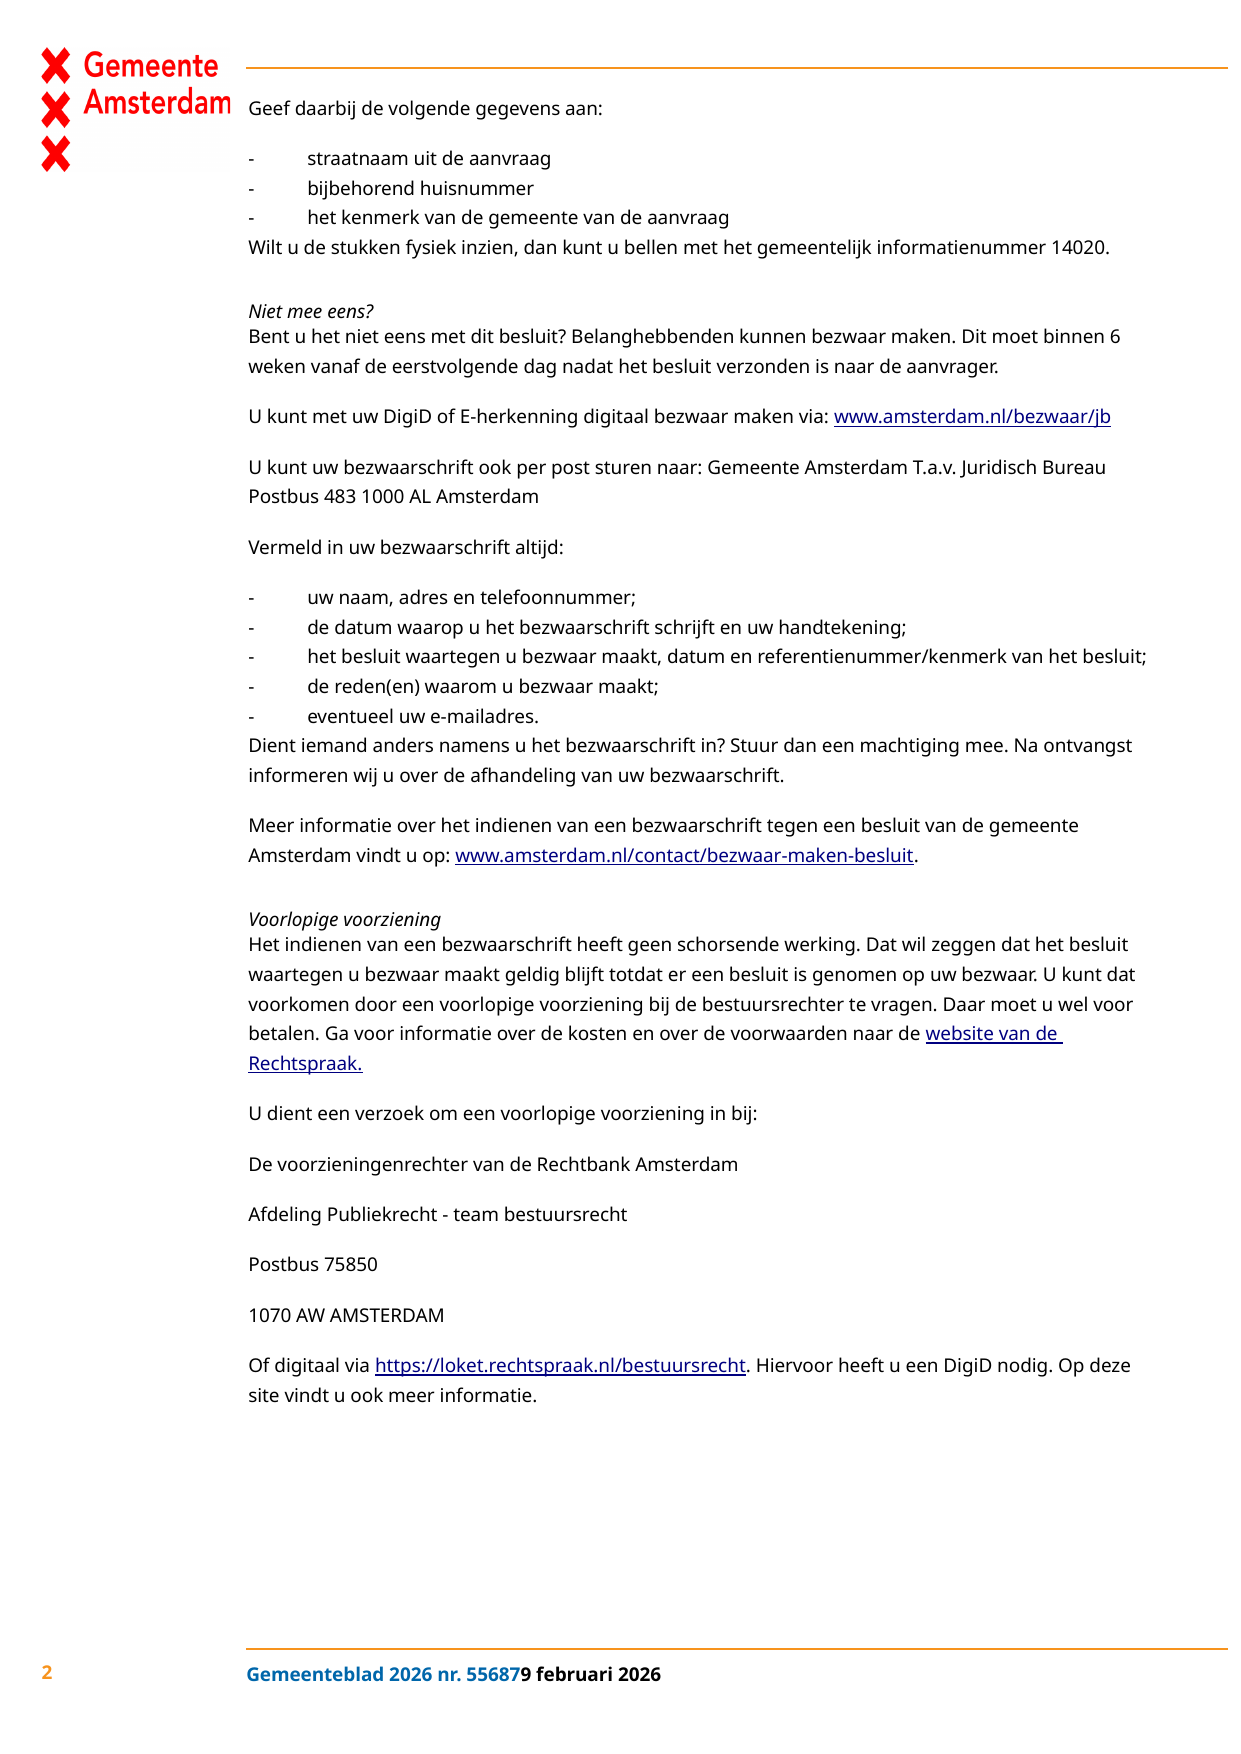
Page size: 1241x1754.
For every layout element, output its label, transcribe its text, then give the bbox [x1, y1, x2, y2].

text Niet mee eens? [248, 298, 1152, 324]
text Bent u het niet eens met dit besluit? Belanghebbenden kunnen bezwaar maken. Dit moet binnen 6 weken vanaf de eerstvolgende dag nadat het besluit verzonden is naar de aanvrager. [248, 324, 1152, 379]
text U kunt met uw DigiD of E-herkenning digitaal bezwaar maken via: www.amsterdam.nl/bezwaar/jb [248, 404, 1152, 429]
text U dient een verzoek om een voorlopige voorziening in bij: [248, 1100, 1152, 1126]
text Dient iemand anders namens u het bezwaarschrift in? Stuur dan een machtiging mee. Na ontvangst informeren wij u over de afhandeling van uw bezwaarschrift. [248, 732, 1152, 788]
picture [41, 47, 231, 172]
list bijbehorend huisnummer [248, 175, 1152, 201]
text Meer informatie over het indienen van een bezwaarschrift tegen een besluit van de gemeente Amsterdam vindt u op: www.amsterdam.nl/contact/bezwaar-maken-besluit. [248, 812, 1152, 868]
list straatnaam uit de aanvraag [248, 145, 1152, 171]
text Afdeling Publiekrecht - team bestuursrecht [248, 1201, 1152, 1227]
text Het indienen van een bezwaarschrift heeft geen schorsende werking. Dat wil zeggen dat het besluit waartegen u bezwaar maakt geldig blijft totdat er een besluit is genomen op uw bezwaar. U kunt dat voorkomen door een voorlopige voorziening bij de bestuursrechter te vragen. Daar moet u wel voor betalen. Ga voor informatie over de kosten en over de voorwaarden naar de website van de Rechtspraak. [248, 932, 1152, 1076]
list de reden(en) waarom u bezwaar maakt; [248, 673, 1152, 699]
text 1070 AW AMSTERDAM [248, 1302, 1152, 1328]
list het kenmerk van de gemeente van de aanvraag [248, 204, 1152, 230]
text Wilt u de stukken fysiek inzien, dan kunt u bellen met het gemeentelijk informatienummer 14020. [248, 234, 1152, 260]
list het besluit waartegen u bezwaar maakt, datum en referentienummer/kenmerk van het besluit; [248, 644, 1152, 669]
text Geef daarbij de volgende gegevens aan: [248, 95, 1152, 121]
text U kunt uw bezwaarschrift ook per post sturen naar: Gemeente Amsterdam T.a.v. Juridisch Bureau Postbus 483 1000 AL Amsterdam [248, 454, 1152, 509]
list de datum waarop u het bezwaarschrift schrijft en uw handtekening; [248, 614, 1152, 640]
text De voorzieningenrechter van de Rechtbank Amsterdam [248, 1151, 1152, 1177]
text Postbus 75850 [248, 1252, 1152, 1277]
text Of digitaal via https://loket.rechtspraak.nl/bestuursrecht. Hiervoor heeft u een DigiD nodig. Op deze site vindt u ook meer informatie. [248, 1352, 1152, 1408]
text Vermeld in uw bezwaarschrift altijd: [248, 534, 1152, 560]
list eventueel uw e-mailadres. [248, 703, 1152, 728]
list uw naam, adres en telefoonnummer; [248, 584, 1152, 610]
text Voorlopige voorziening [248, 906, 1152, 932]
